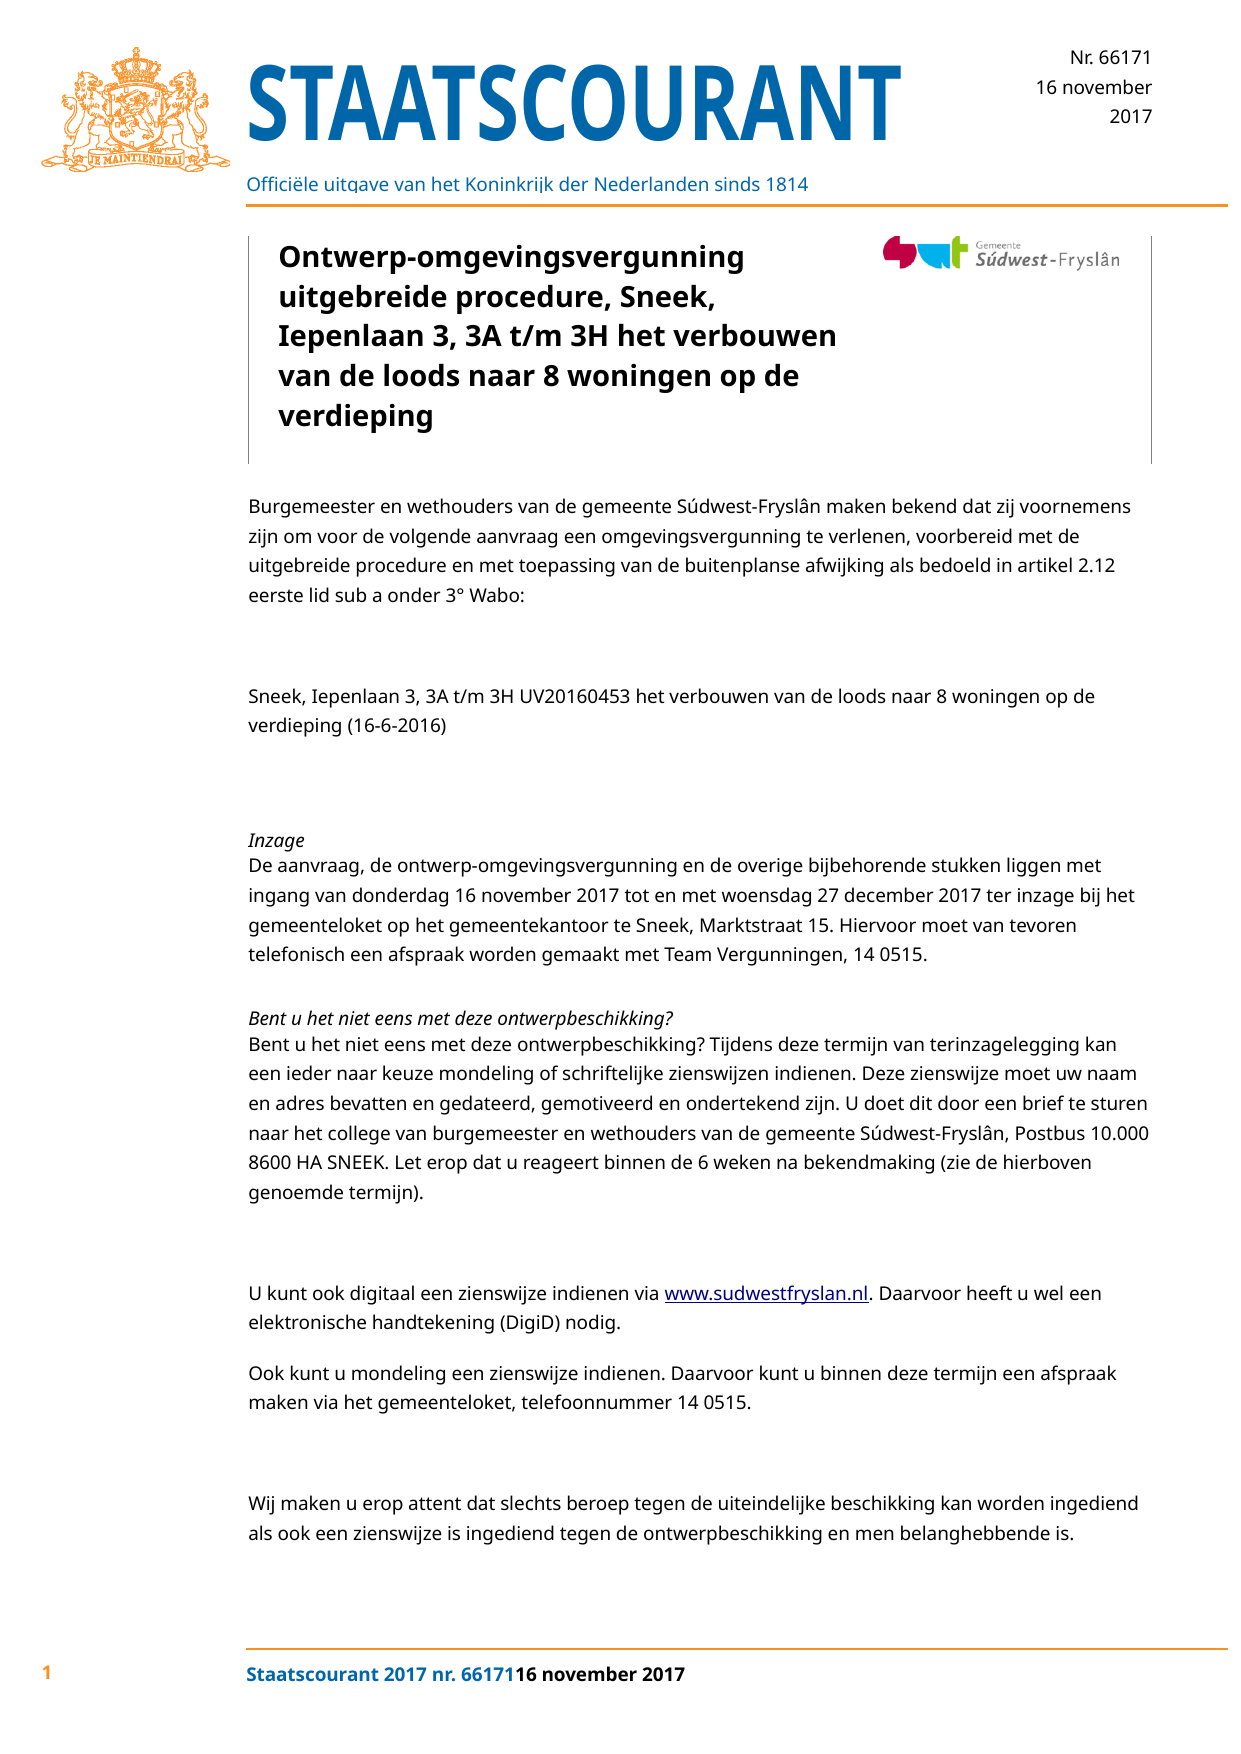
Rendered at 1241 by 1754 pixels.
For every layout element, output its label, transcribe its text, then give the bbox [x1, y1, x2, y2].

text Bent u het niet eens met deze ontwerpbeschikking? [248, 1005, 1152, 1031]
table_header Ontwerp-omgevingsvergunning uitgebreide procedure, Sneek, Iepenlaan 3, 3A t/m 3H het verbouwen van de loods naar 8 woningen op de verdieping [249, 236, 850, 464]
text Bent u het niet eens met deze ontwerpbeschikking? Tijdens deze termijn van terinzagelegging kan een ieder naar keuze mondeling of schriftelijke zienswijzen indienen. Deze zienswijze moet uw naam en adres bevatten en gedateerd, gemotiveerd en ondertekend zijn. U doet dit door een brief te sturen naar het college van burgemeester en wethouders van de gemeente Súdwest-Fryslân, Postbus 10.000 8600 HA SNEEK. Let erop dat u reageert binnen de 6 weken na bekendmaking (zie de hierboven genoemde termijn). [248, 1031, 1152, 1205]
picture [882, 236, 1119, 272]
text Wij maken u erop attent dat slechts beroep tegen de uiteindelijke beschikking kan worden ingediend als ook een zienswijze is ingediend tegen de ontwerpbeschikking en men belanghebbende is. [248, 1490, 1152, 1546]
text Ook kunt u mondeling een zienswijze indienen. Daarvoor kunt u binnen deze termijn een afspraak maken via het gemeenteloket, telefoonnummer 14 0515. [248, 1360, 1152, 1415]
text Sneek, Iepenlaan 3, 3A t/m 3H UV20160453 het verbouwen van de loods naar 8 woningen op de verdieping (16-6-2016) [248, 683, 1152, 738]
text Inzage [248, 827, 1152, 853]
table_header [850, 236, 1151, 464]
text U kunt ook digitaal een zienswijze indienen via www.sudwestfryslan.nl. Daarvoor heeft u wel een elektronische handtekening (DigiD) nodig. [248, 1280, 1152, 1335]
picture [41, 47, 231, 172]
text Burgemeester en wethouders van de gemeente Súdwest-Fryslân maken bekend dat zij voornemens zijn om voor de volgende aanvraag een omgevingsvergunning te verlenen, voorbereid met de uitgebreide procedure en met toepassing van de buitenplanse afwijking als bedoeld in artikel 2.12 eerste lid sub a onder 3° Wabo: [248, 493, 1152, 608]
text De aanvraag, de ontwerp-omgevingsvergunning en de overige bijbehorende stukken liggen met ingang van donderdag 16 november 2017 tot en met woensdag 27 december 2017 ter inzage bij het gemeenteloket op het gemeentekantoor te Sneek, Marktstraat 15. Hiervoor moet van tevoren telefonisch een afspraak worden gemaakt met Team Vergunningen, 14 0515. [248, 853, 1152, 967]
